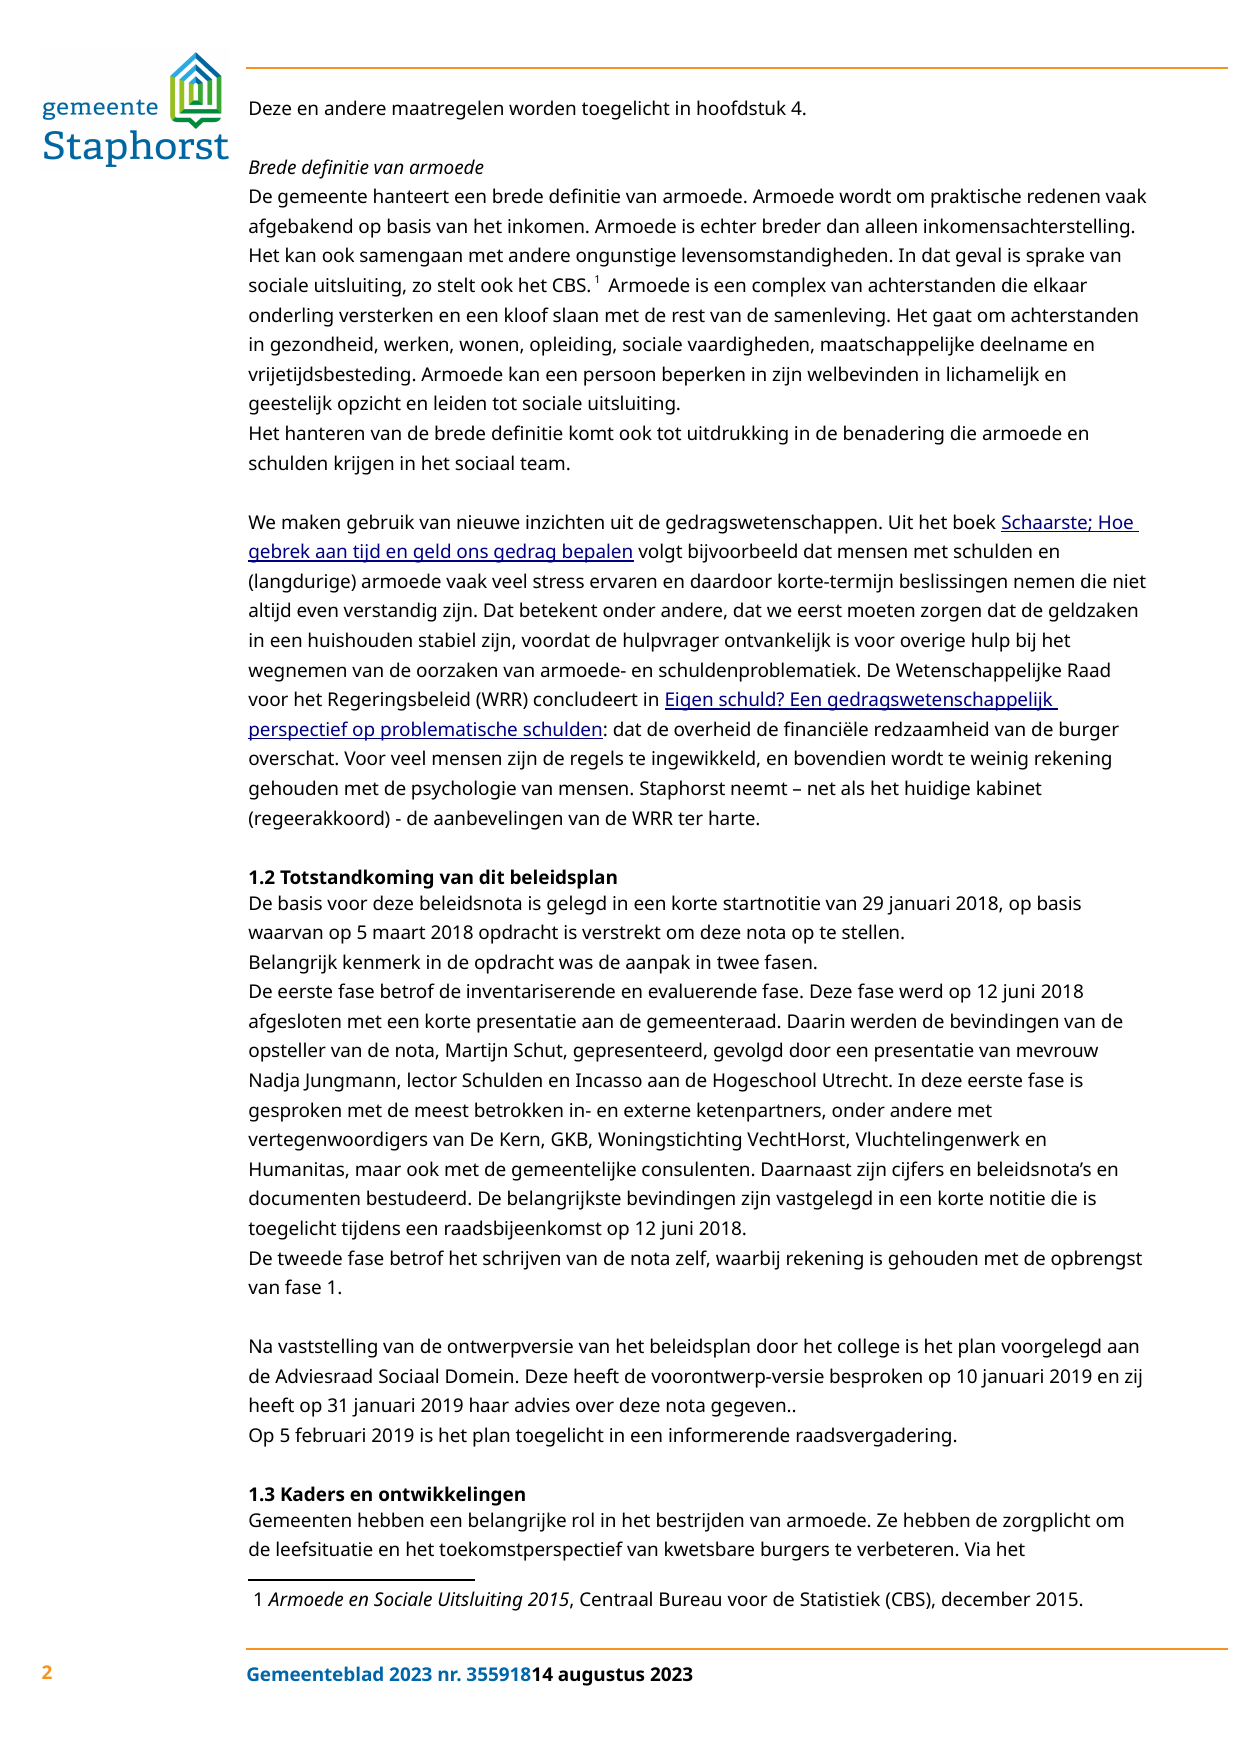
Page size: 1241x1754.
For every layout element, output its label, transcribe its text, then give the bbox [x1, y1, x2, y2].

text Belangrijk kenmerk in de opdracht was de aanpak in twee fasen. [248, 949, 1152, 974]
text Op 5 februari 2019 is het plan toegelicht in een informerende raadsvergadering. [248, 1422, 1152, 1448]
text De tweede fase betrof het schrijven van de nota zelf, waarbij rekening is gehouden met de opbrengst van fase 1. [248, 1245, 1152, 1300]
text 1.2 Totstandkoming van dit beleidsplan [248, 864, 1152, 890]
text Armoede en Sociale Uitsluiting 2015, Centraal Bureau voor de Statistiek (CBS), december 2015. [248, 1586, 1152, 1612]
text Het hanteren van de brede definitie komt ook tot uitdrukking in de benadering die armoede en schulden krijgen in het sociaal team. [248, 420, 1152, 476]
text De eerste fase betrof de inventariserende en evaluerende fase. Deze fase werd op 12 juni 2018 afgesloten met een korte presentatie aan de gemeenteraad. Daarin werden de bevindingen van de opsteller van de nota, Martijn Schut, gepresenteerd, gevolgd door een presentatie van mevrouw Nadja Jungmann, lector Schulden en Incasso aan de Hogeschool Utrecht. In deze eerste fase is gesproken met de meest betrokken in- en externe ketenpartners, onder andere met vertegenwoordigers van De Kern, GKB, Woningstichting VechtHorst, Vluchtelingenwerk en Humanitas, maar ook met de gemeentelijke consulenten. Daarnaast zijn cijfers en beleidsnota’s en documenten bestudeerd. De belangrijkste bevindingen zijn vastgelegd in een korte notitie die is toegelicht tijdens een raadsbijeenkomst op 12 juni 2018. [248, 978, 1152, 1241]
text Na vaststelling van de ontwerpversie van het beleidsplan door het college is het plan voorgelegd aan de Adviesraad Sociaal Domein. Deze heeft de voorontwerp-versie besproken op 10 januari 2019 en zij heeft op 31 januari 2019 haar advies over deze nota gegeven.. [248, 1333, 1152, 1418]
text De gemeente hanteert een brede definitie van armoede. Armoede wordt om praktische redenen vaak afgebakend op basis van het inkomen. Armoede is echter breder dan alleen inkomensachterstelling. Het kan ook samengaan met andere ongunstige levensomstandigheden. In dat geval is sprake van sociale uitsluiting, zo stelt ook het CBS. Armoede is een complex van achterstanden die elkaar onderling versterken en een kloof slaan met de rest van de samenleving. Het gaat om achterstanden in gezondheid, werken, wonen, opleiding, sociale vaardigheden, maatschappelijke deelname en vrijetijdsbesteding. Armoede kan een persoon beperken in zijn welbevinden in lichamelijk en geestelijk opzicht en leiden tot sociale uitsluiting. [248, 183, 1152, 416]
text Gemeenten hebben een belangrijke rol in het bestrijden van armoede. Ze hebben de zorgplicht om de leefsituatie en het toekomstperspectief van kwetsbare burgers te verbeteren. Via het [248, 1507, 1152, 1562]
text Brede definitie van armoede [248, 154, 1152, 180]
text De basis voor deze beleidsnota is gelegd in een korte startnotitie van 29 januari 2018, op basis waarvan op 5 maart 2018 opdracht is verstrekt om deze nota op te stellen. [248, 890, 1152, 945]
text Deze en andere maatregelen worden toegelicht in hoofdstuk 4. [248, 95, 1152, 121]
text We maken gebruik van nieuwe inzichten uit de gedragswetenschappen. Uit het boek Schaarste; Hoe gebrek aan tijd en geld ons gedrag bepalen volgt bijvoorbeeld dat mensen met schulden en (langdurige) armoede vaak veel stress ervaren en daardoor korte-termijn beslissingen nemen die niet altijd even verstandig zijn. Dat betekent onder andere, dat we eerst moeten zorgen dat de geldzaken in een huishouden stabiel zijn, voordat de hulpvrager ontvankelijk is voor overige hulp bij het wegnemen van de oorzaken van armoede- en schuldenproblematiek. De Wetenschappelijke Raad voor het Regeringsbeleid (WRR) concludeert in Eigen schuld? Een gedragswetenschappelijk perspectief op problematische schulden: dat de overheid de financiële redzaamheid van de burger overschat. Voor veel mensen zijn de regels te ingewikkeld, en bovendien wordt te weinig rekening gehouden met de psychologie van mensen. Staphorst neemt – net als het huidige kabinet (regeerakkoord) - de aanbevelingen van de WRR ter harte. [248, 509, 1152, 831]
text 1.3 Kaders en ontwikkelingen [248, 1481, 1152, 1507]
picture [41, 47, 231, 172]
